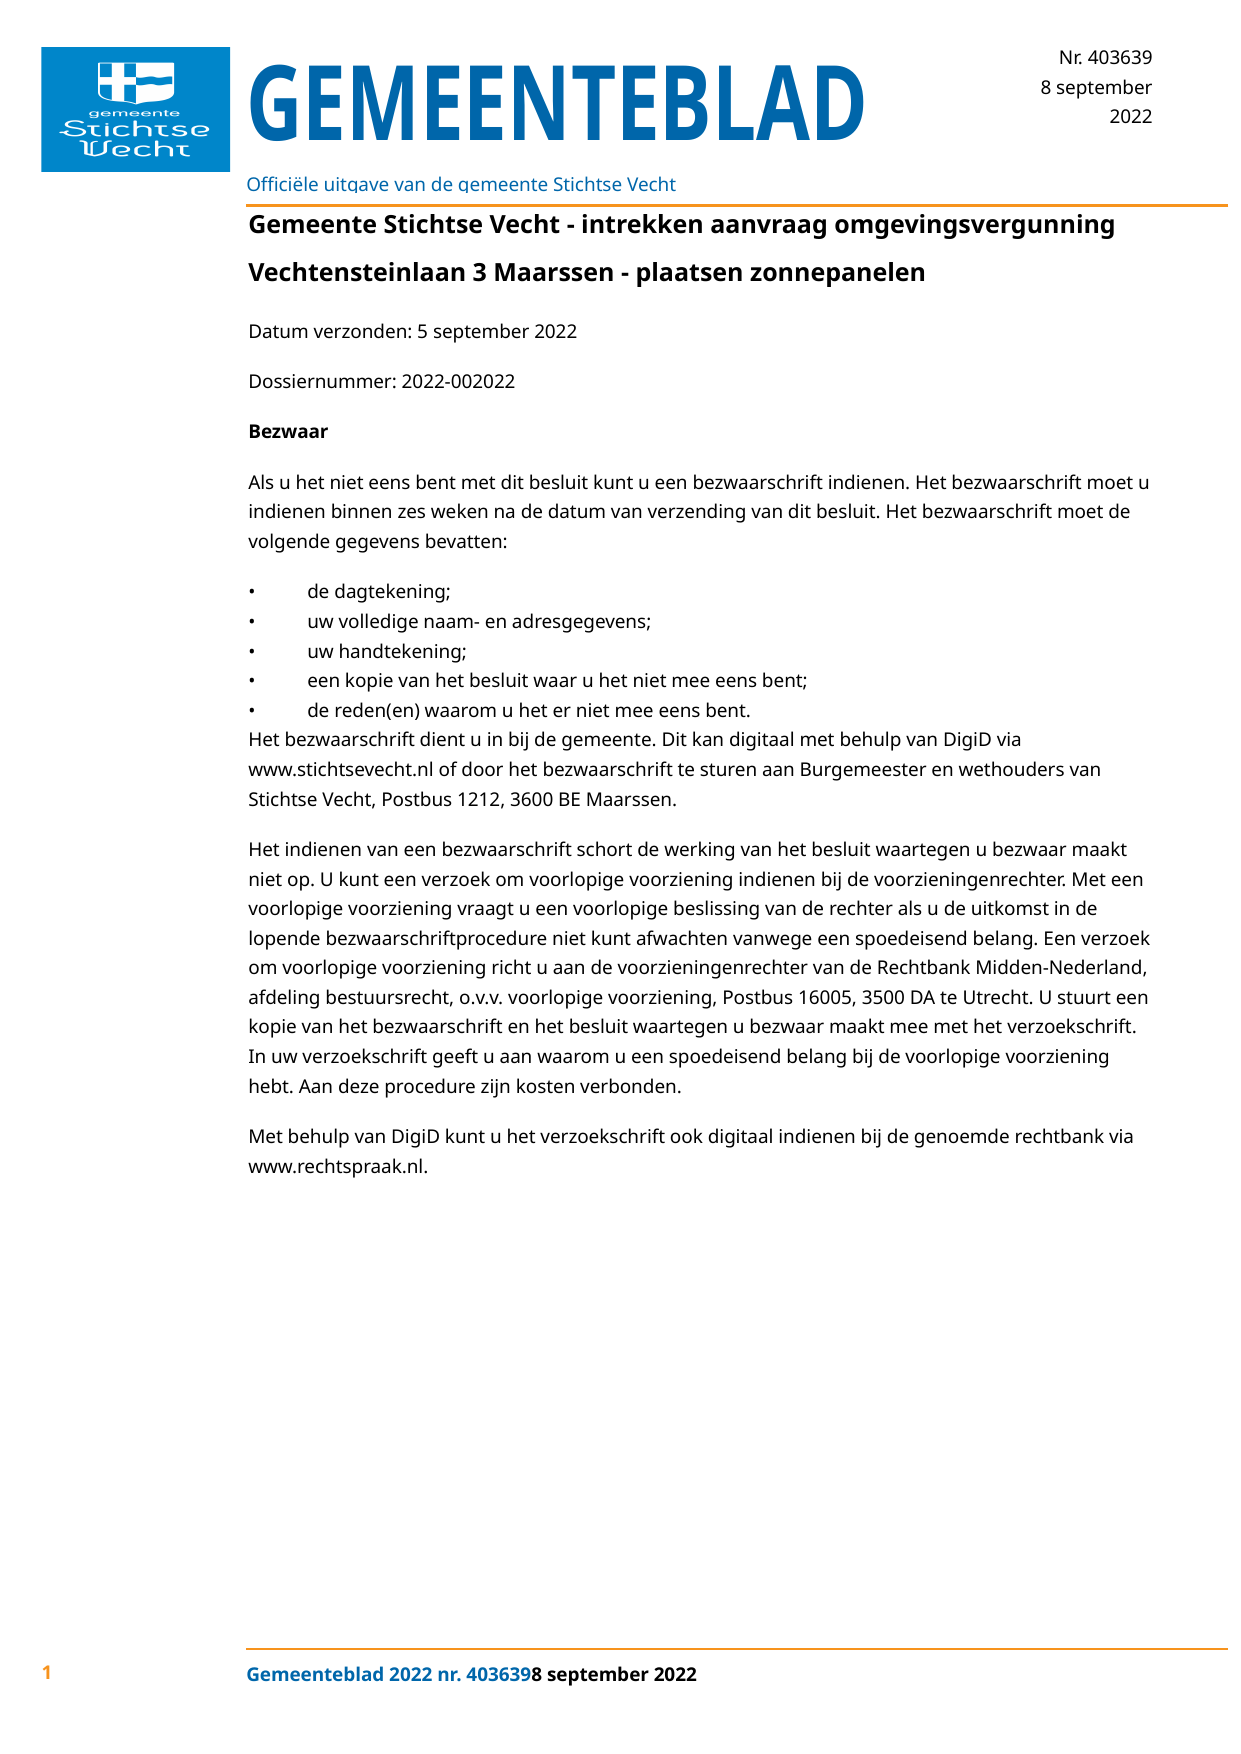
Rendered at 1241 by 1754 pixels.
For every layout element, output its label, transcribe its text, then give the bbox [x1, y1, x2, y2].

text Bezwaar [248, 419, 1152, 444]
text Gemeente Stichtse Vecht - intrekken aanvraag omgevingsvergunning Vechtensteinlaan 3 Maarssen - plaatsen zonnepanelen [248, 207, 1152, 288]
text Het bezwaarschrift dient u in bij de gemeente. Dit kan digitaal met behulp van DigiD via www.stichtsevecht.nl of door het bezwaarschrift te sturen aan Burgemeester en wethouders van Stichtse Vecht, Postbus 1212, 3600 BE Maarssen. [248, 727, 1152, 812]
text Met behulp van DigiD kunt u het verzoekschrift ook digitaal indienen bij de genoemde rechtbank via www.rechtspraak.nl. [248, 1123, 1152, 1179]
list uw volledige naam- en adresgegevens; [248, 608, 1152, 634]
text Datum verzonden: 5 september 2022 [248, 318, 1152, 344]
list uw handtekening; [248, 638, 1152, 664]
text Dossiernummer: 2022-002022 [248, 368, 1152, 394]
text Als u het niet eens bent met dit besluit kunt u een bezwaarschrift indienen. Het bezwaarschrift moet u indienen binnen zes weken na de datum van verzending van dit besluit. Het bezwaarschrift moet de volgende gegevens bevatten: [248, 469, 1152, 554]
list een kopie van het besluit waar u het niet mee eens bent; [248, 667, 1152, 693]
picture [137, 63, 174, 103]
list de dagtekening; [248, 579, 1152, 604]
picture [99, 63, 135, 101]
text Het indienen van een bezwaarschrift schort de werking van het besluit waartegen u bezwaar maakt niet op. U kunt een verzoek om voorlopige voorziening indienen bij de voorzieningenrechter. Met een voorlopige voorziening vraagt u een voorlopige beslissing van de rechter als u de uitkomst in de lopende bezwaarschriftprocedure niet kunt afwachten vanwege een spoedeisend belang. Een verzoek om voorlopige voorziening richt u aan de voorzieningenrechter van de Rechtbank Midden-Nederland, afdeling bestuursrecht, o.v.v. voorlopige voorziening, Postbus 16005, 3500 DA te Utrecht. U stuurt een kopie van het bezwaarschrift en het besluit waartegen u bezwaar maakt mee met het verzoekschrift. In uw verzoekschrift geeft u aan waarom u een spoedeisend belang bij de voorlopige voorziening hebt. Aan deze procedure zijn kosten verbonden. [248, 836, 1152, 1099]
list de reden(en) waarom u het er niet mee eens bent. [248, 697, 1152, 723]
